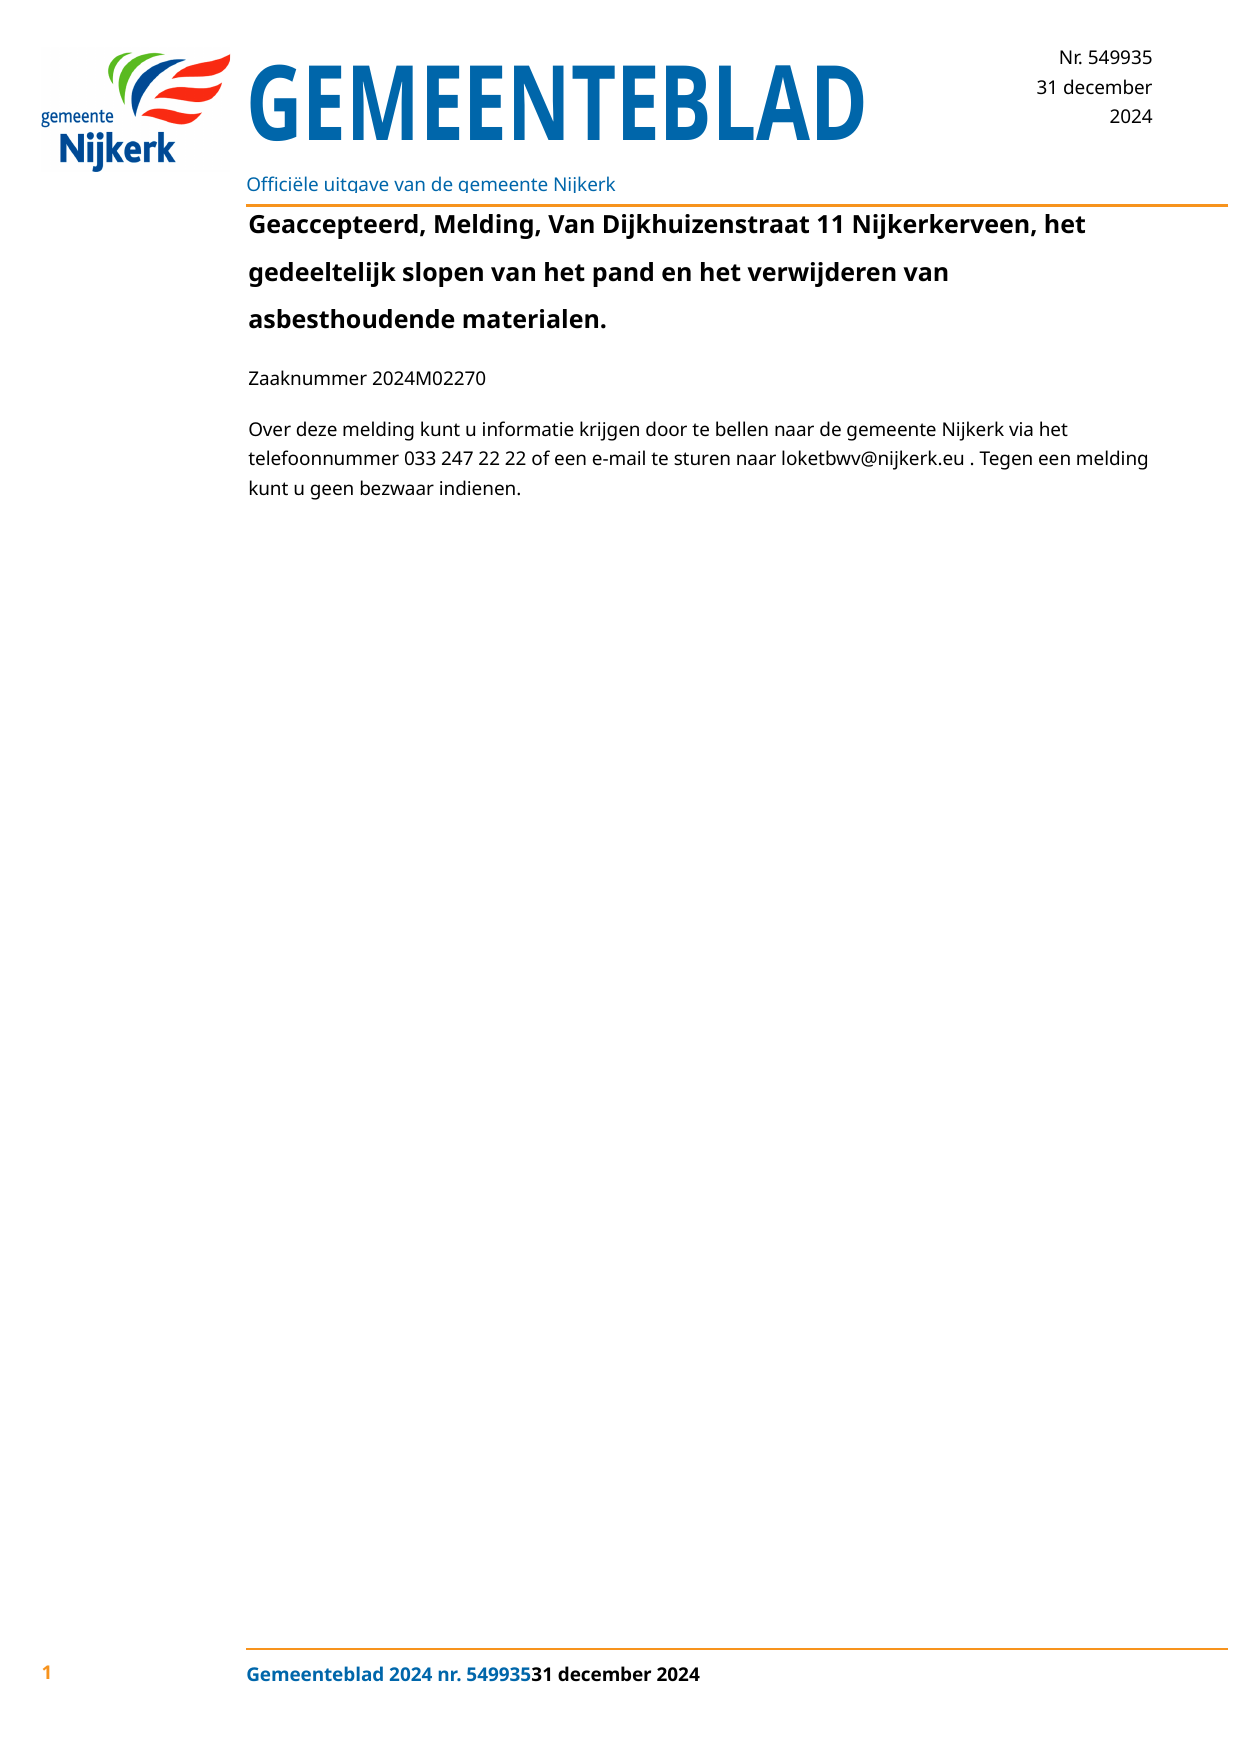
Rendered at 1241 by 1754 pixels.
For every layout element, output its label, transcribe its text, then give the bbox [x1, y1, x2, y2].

text Zaaknummer 2024M02270 [248, 366, 1152, 391]
picture [41, 47, 231, 172]
text Geaccepteerd, Melding, Van Dijkhuizenstraat 11 Nijkerkerveen, het gedeeltelijk slopen van het pand en het verwijderen van asbesthoudende materialen. [248, 207, 1152, 336]
text Over deze melding kunt u informatie krijgen door te bellen naar de gemeente Nijkerk via het telefoonnummer 033 247 22 22 of een e-mail te sturen naar loketbwv@nijkerk.eu . Tegen een melding kunt u geen bezwaar indienen. [248, 416, 1152, 501]
